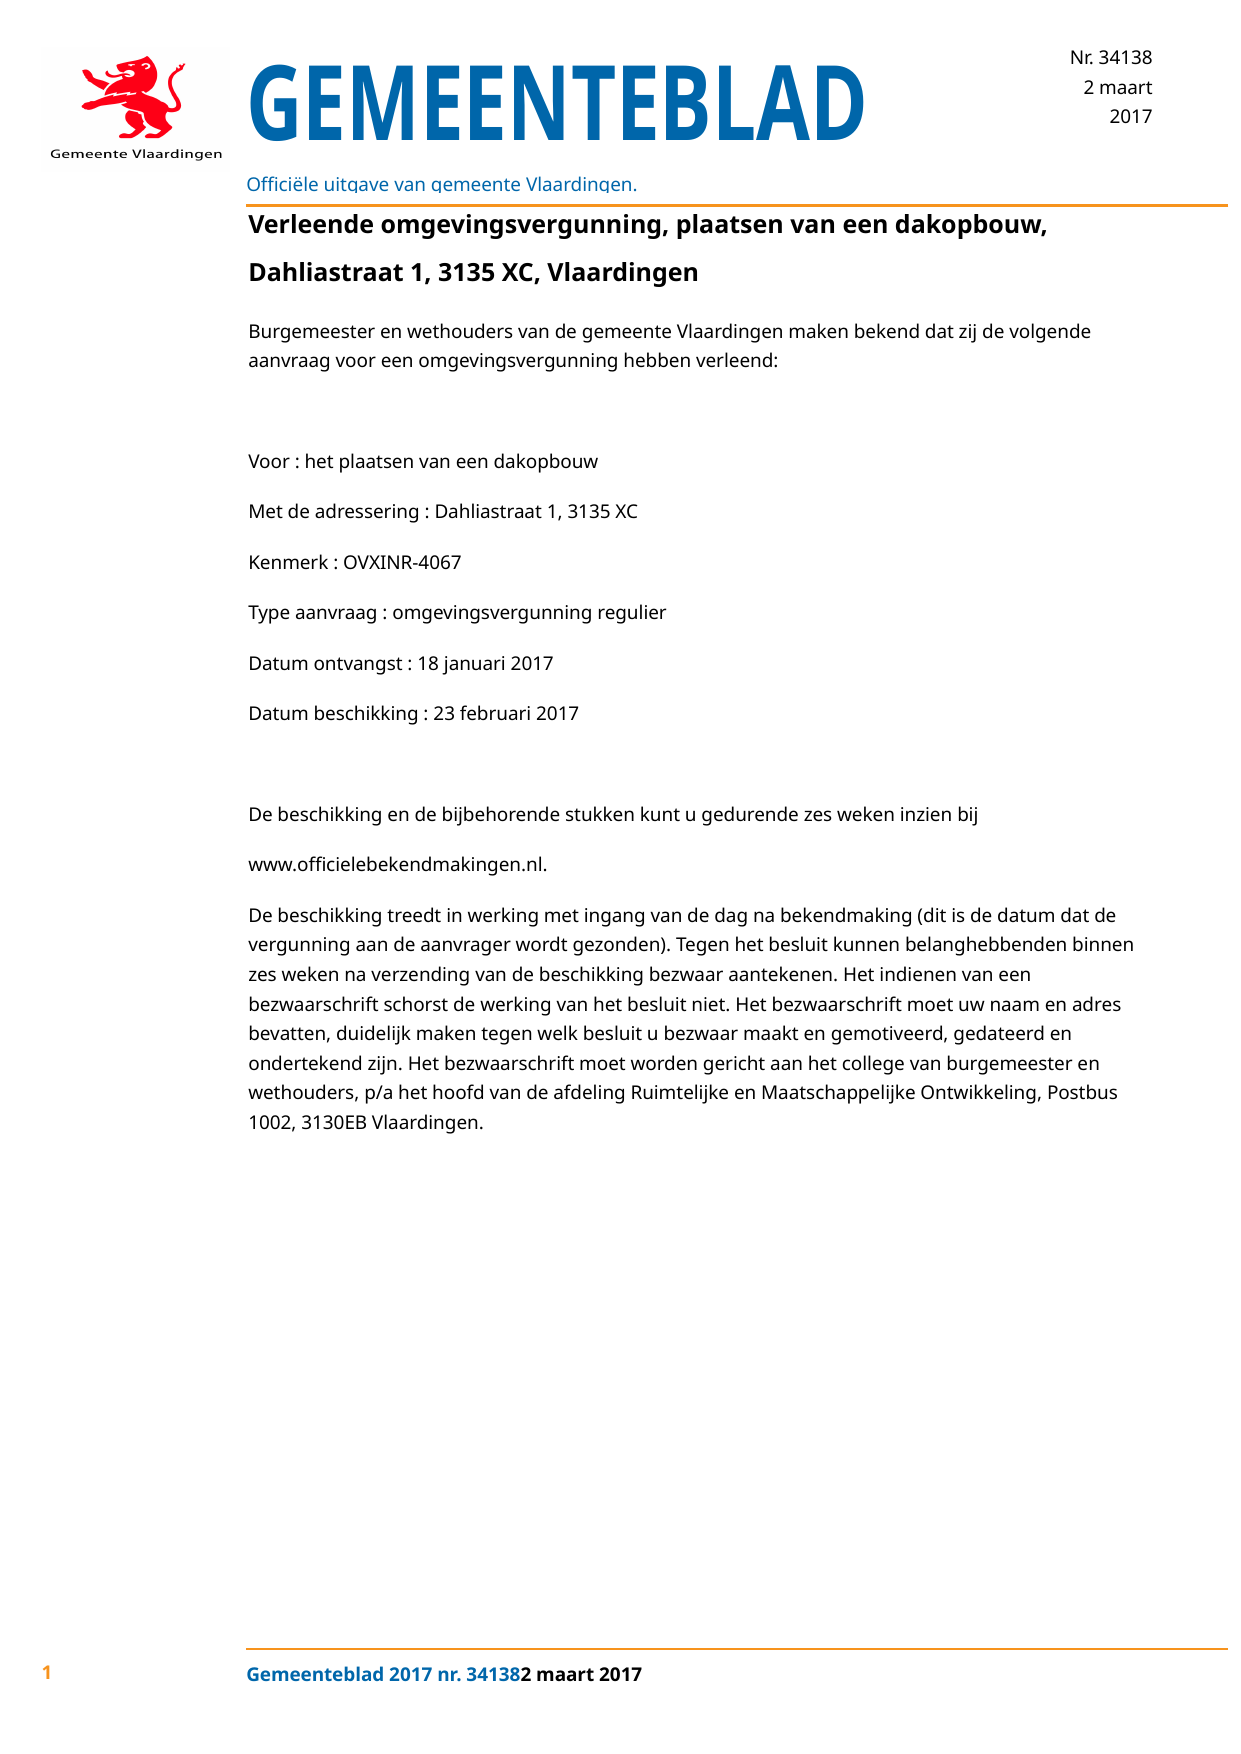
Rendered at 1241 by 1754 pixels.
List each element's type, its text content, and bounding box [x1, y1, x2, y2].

text Met de adressering : Dahliastraat 1, 3135 XC [248, 499, 1152, 524]
text De beschikking en de bijbehorende stukken kunt u gedurende zes weken inzien bij [248, 801, 1152, 827]
text www.officielebekendmakingen.nl. [248, 852, 1152, 877]
text Type aanvraag : omgevingsvergunning regulier [248, 599, 1152, 625]
text Verleende omgevingsvergunning, plaatsen van een dakopbouw, Dahliastraat 1, 3135 XC, Vlaardingen [248, 207, 1152, 288]
text Kenmerk : OVXINR-4067 [248, 549, 1152, 575]
picture [41, 47, 231, 172]
text Datum ontvangst : 18 januari 2017 [248, 650, 1152, 676]
text Burgemeester en wethouders van de gemeente Vlaardingen maken bekend dat zij de volgende aanvraag voor een omgevingsvergunning hebben verleend: [248, 318, 1152, 373]
text Voor : het plaatsen van een dakopbouw [248, 448, 1152, 474]
text Datum beschikking : 23 februari 2017 [248, 700, 1152, 726]
text De beschikking treedt in werking met ingang van de dag na bekendmaking (dit is de datum dat de vergunning aan de aanvrager wordt gezonden). Tegen het besluit kunnen belanghebbenden binnen zes weken na verzending van de beschikking bezwaar aantekenen. Het indienen van een bezwaarschrift schorst de werking van het besluit niet. Het bezwaarschrift moet uw naam en adres bevatten, duidelijk maken tegen welk besluit u bezwaar maakt en gemotiveerd, gedateerd en ondertekend zijn. Het bezwaarschrift moet worden gericht aan het college van burgemeester en wethouders, p/a het hoofd van de afdeling Ruimtelijke en Maatschappelijke Ontwikkeling, Postbus 1002, 3130EB Vlaardingen. [248, 902, 1152, 1135]
